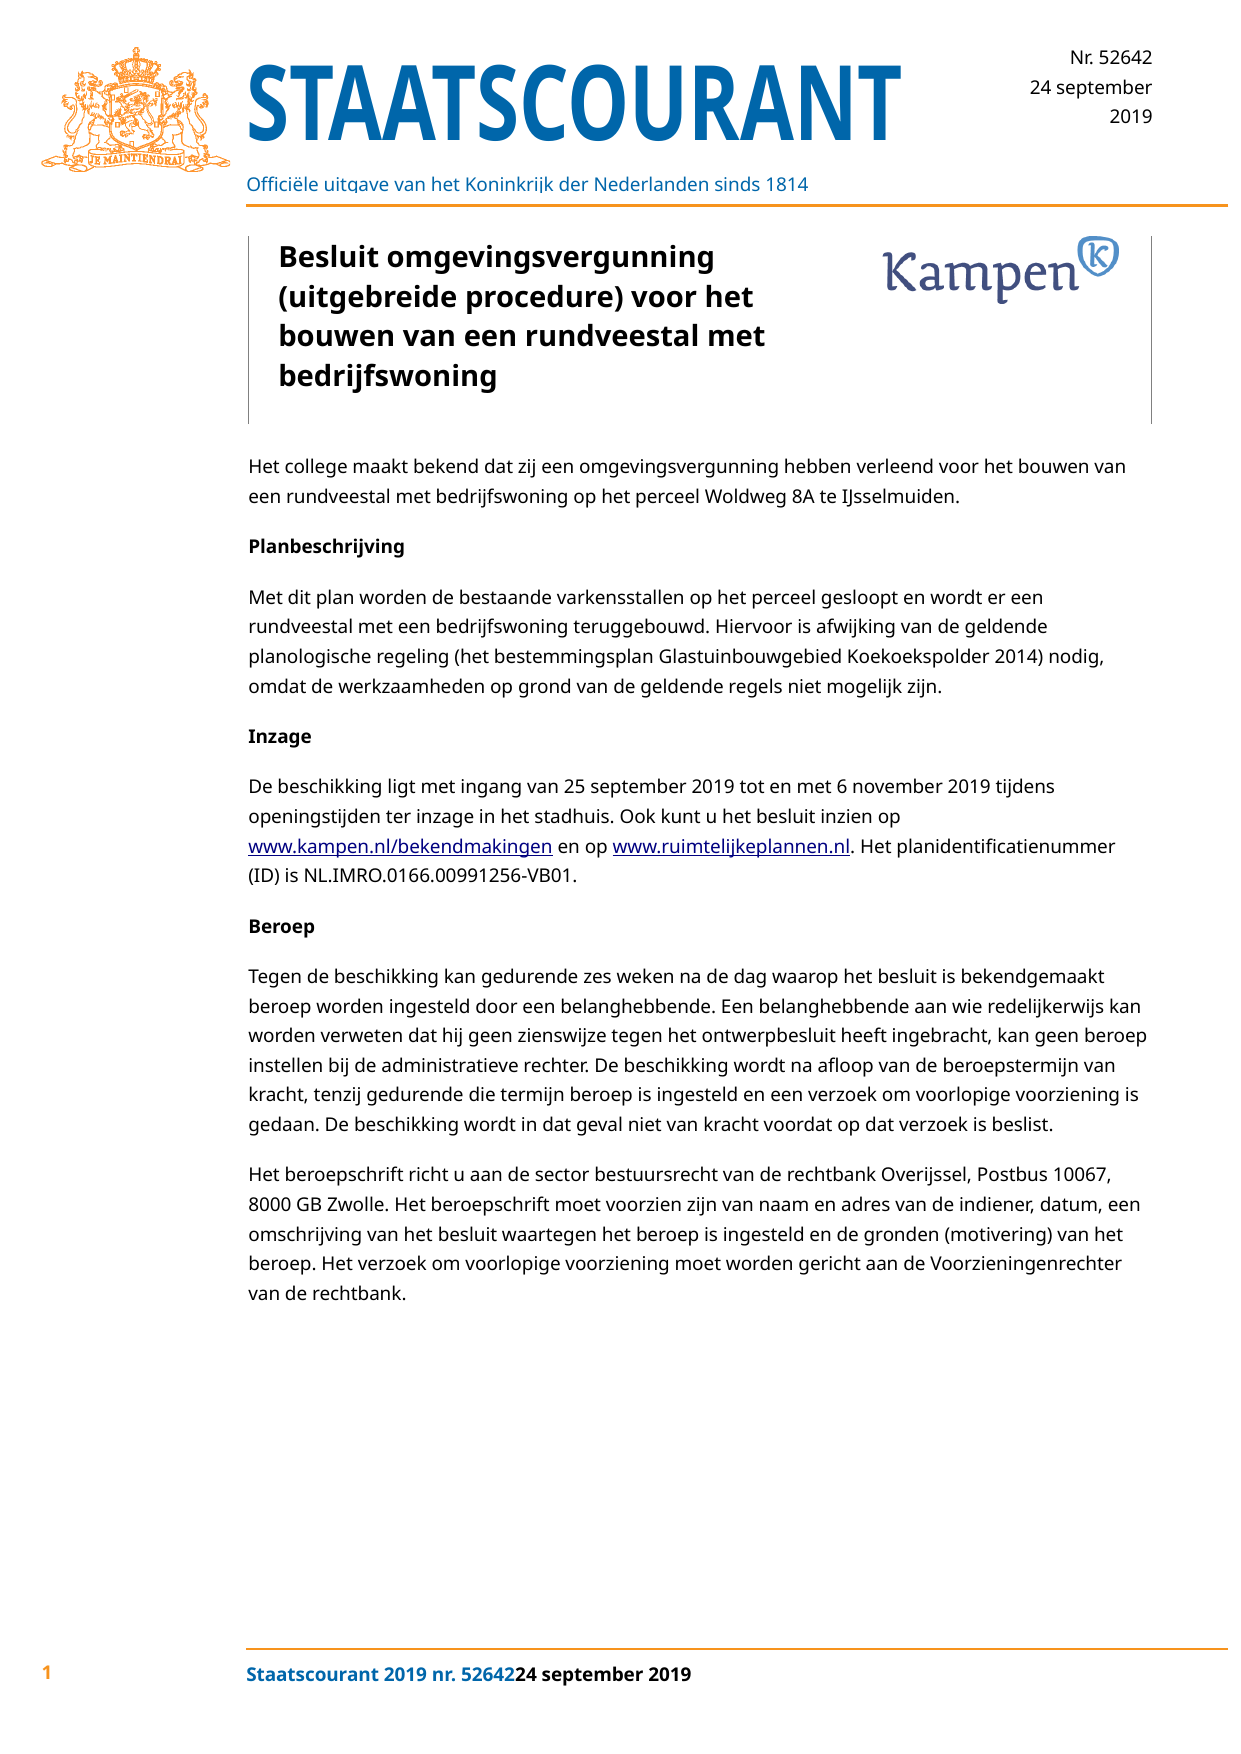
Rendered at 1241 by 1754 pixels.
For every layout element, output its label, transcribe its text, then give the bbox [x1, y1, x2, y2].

text Planbeschrijving [248, 534, 1152, 559]
table_header [850, 236, 882, 303]
text Het beroepschrift richt u aan de sector bestuursrecht van de rechtbank Overijssel, Postbus 10067, 8000 GB Zwolle. Het beroepschrift moet voorzien zijn van naam en adres van de indiener, datum, een omschrijving van het besluit waartegen het beroep is ingesteld en de gronden (motivering) van het beroep. Het verzoek om voorlopige voorziening moet worden gericht aan de Voorzieningenrechter van de rechtbank. [248, 1162, 1152, 1306]
text Met dit plan worden de bestaande varkensstallen op het perceel gesloopt en wordt er een rundveestal met een bedrijfswoning teruggebouwd. Hiervoor is afwijking van de geldende planologische regeling (het bestemmingsplan Glastuinbouwgebied Koekoekspolder 2014) nodig, omdat de werkzaamheden op grond van de geldende regels niet mogelijk zijn. [248, 584, 1152, 698]
text Tegen de beschikking kan gedurende zes weken na de dag waarop het besluit is bekendgemaakt beroep worden ingesteld door een belanghebbende. Een belanghebbende aan wie redelijkerwijs kan worden verweten dat hij geen zienswijze tegen het ontwerpbesluit heeft ingebracht, kan geen beroep instellen bij de administratieve rechter. De beschikking wordt na afloop van de beroepstermijn van kracht, tenzij gedurende die termijn beroep is ingesteld en een verzoek om voorlopige voorziening is gedaan. De beschikking wordt in dat geval niet van kracht voordat op dat verzoek is beslist. [248, 963, 1152, 1137]
table_header Besluit omgevingsvergunning (uitgebreide procedure) voor het bouwen van een rundveestal met bedrijfswoning [249, 236, 850, 424]
text Het college maakt bekend dat zij een omgevingsvergunning hebben verleend voor het bouwen van een rundveestal met bedrijfswoning op het perceel Woldweg 8A te IJsselmuiden. [248, 454, 1152, 509]
picture [41, 47, 231, 172]
text Beroep [248, 913, 1152, 938]
text De beschikking ligt met ingang van 25 september 2019 tot en met 6 november 2019 tijdens openingstijden ter inzage in het stadhuis. Ook kunt u het besluit inzien op www.kampen.nl/bekendmakingen en op www.ruimtelijkeplannen.nl. Het planidentificatienummer (ID) is NL.IMRO.0166.00991256-VB01. [248, 774, 1152, 888]
table_header [850, 304, 1151, 424]
text Inzage [248, 723, 1152, 749]
table_header [1119, 236, 1151, 303]
picture [882, 236, 1119, 304]
